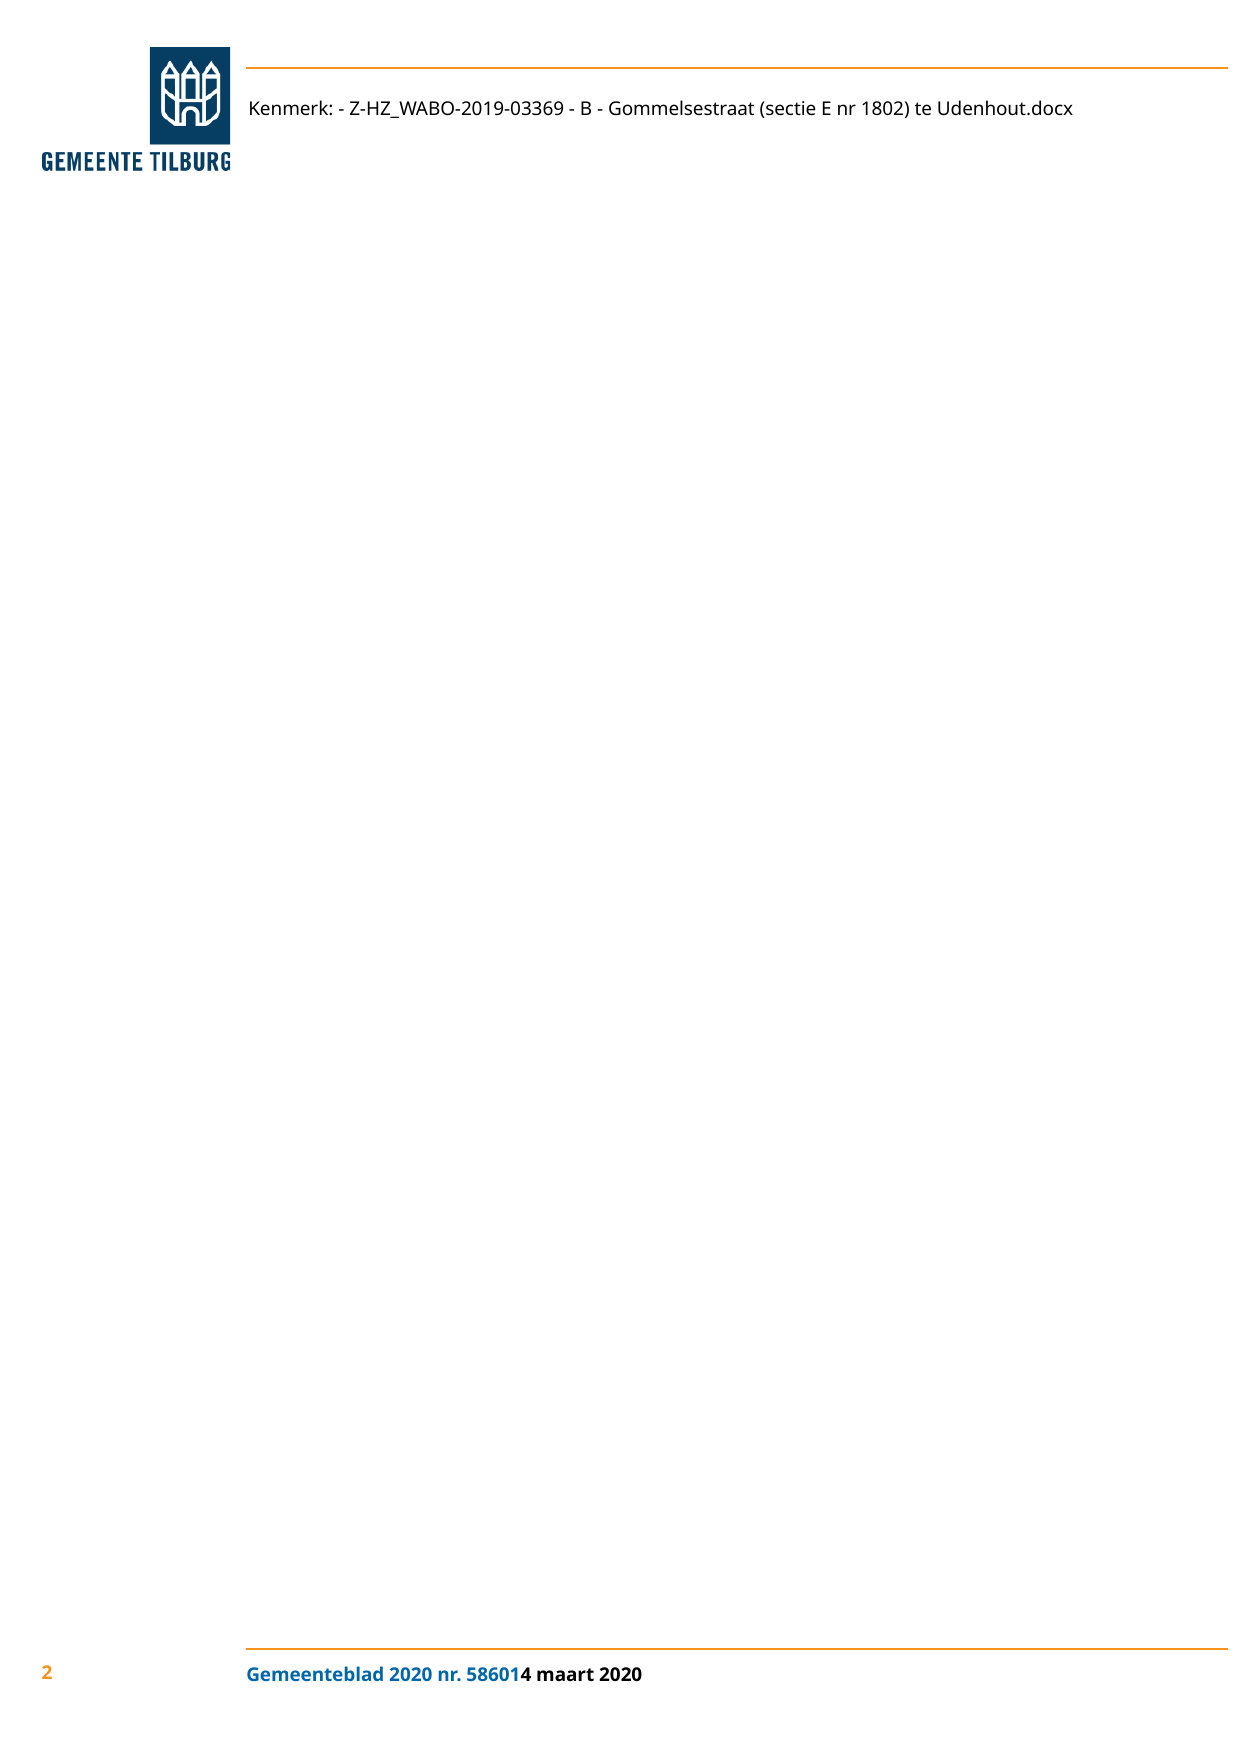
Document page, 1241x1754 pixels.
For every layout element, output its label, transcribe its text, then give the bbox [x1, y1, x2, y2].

text Kenmerk: - Z-HZ_WABO-2019-03369 - B - Gommelsestraat (sectie E nr 1802) te Udenhout.docx [248, 95, 1152, 121]
picture [41, 47, 231, 172]
